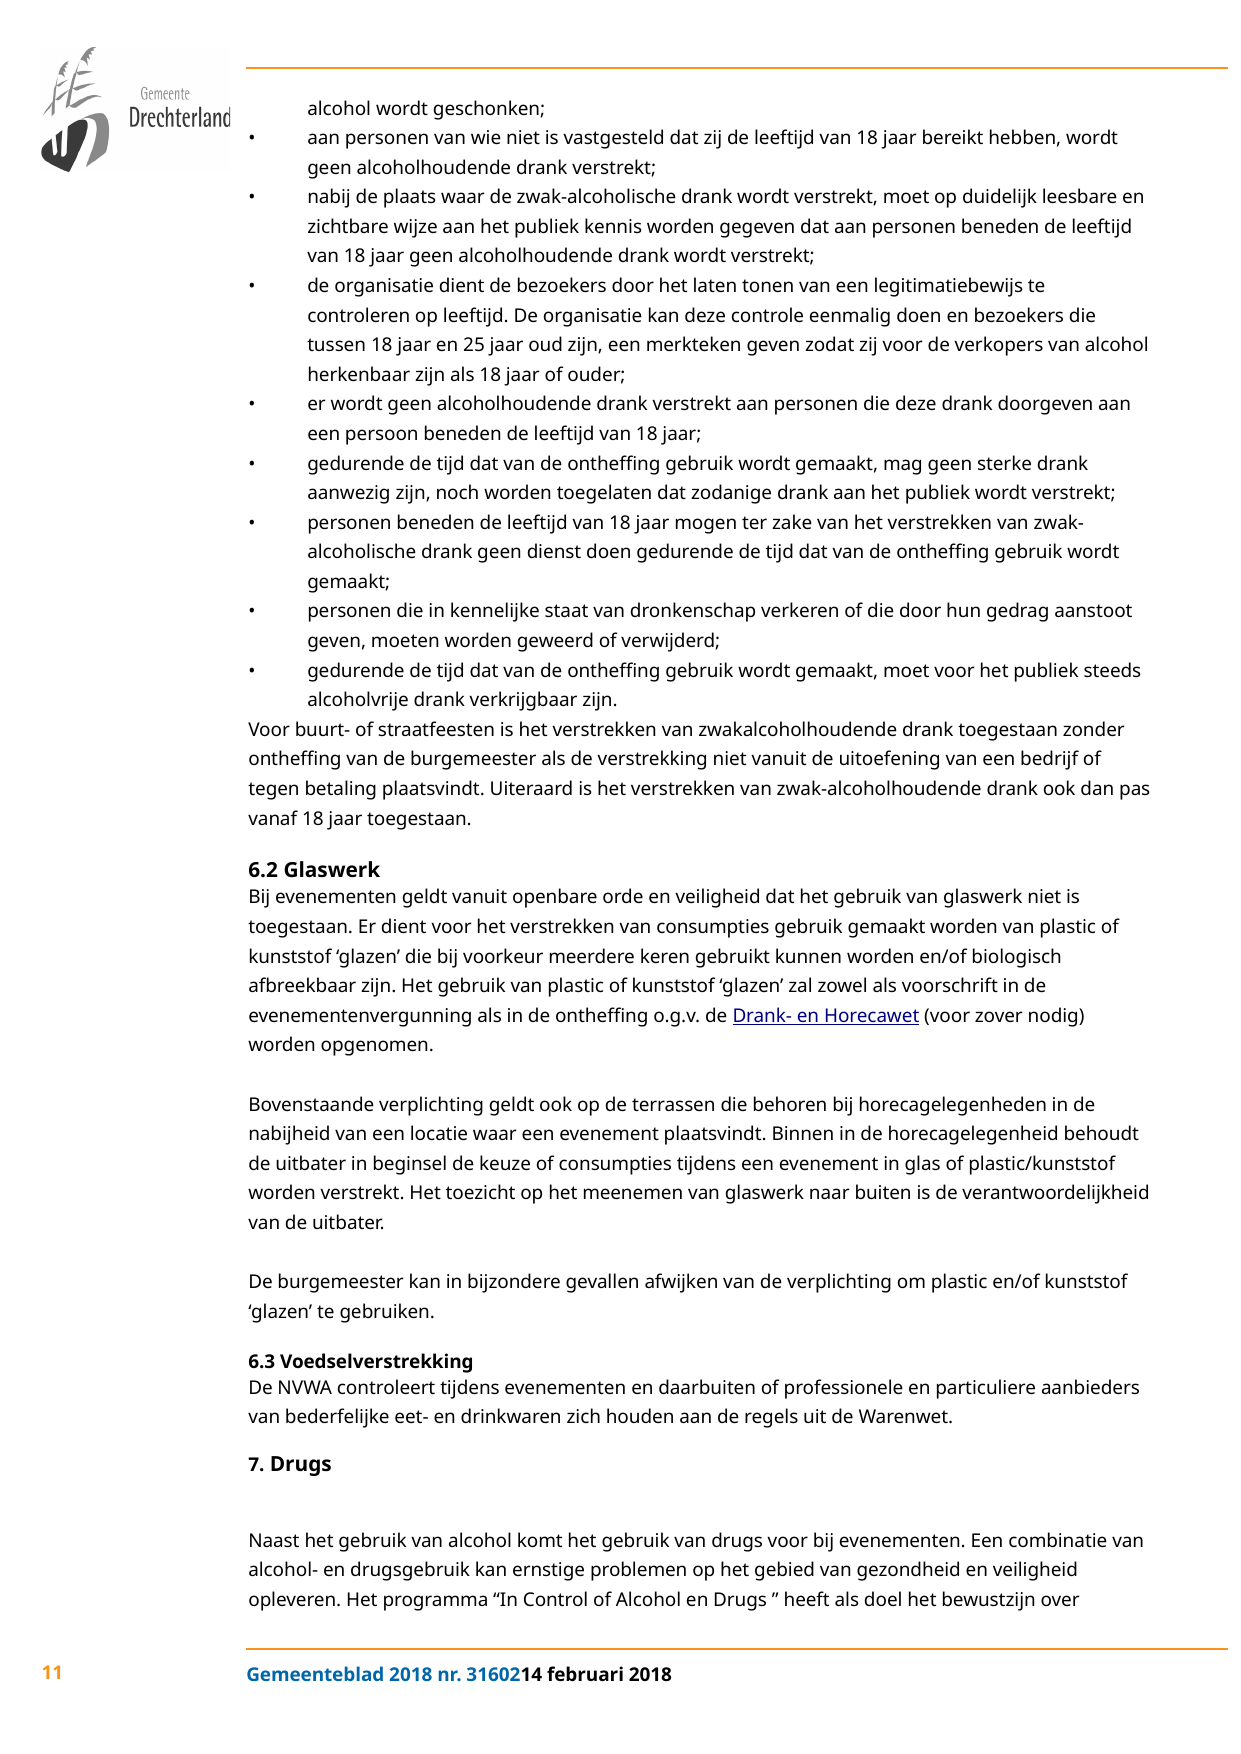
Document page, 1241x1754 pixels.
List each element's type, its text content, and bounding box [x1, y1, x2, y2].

text De NVWA controleert tijdens evenementen en daarbuiten of professionele en particuliere aanbieders van bederfelijke eet- en drinkwaren zich houden aan de regels uit de Warenwet. [248, 1374, 1152, 1429]
text Voor buurt- of straatfeesten is het verstrekken van zwakalcoholhoudende drank toegestaan zonder ontheffing van de burgemeester als de verstrekking niet vanuit de uitoefening van een bedrijf of tegen betaling plaatsvindt. Uiteraard is het verstrekken van zwak-alcoholhoudende drank ook dan pas vanaf 18 jaar toegestaan. [248, 716, 1152, 831]
list gedurende de tijd dat van de ontheffing gebruik wordt gemaakt, mag geen sterke drank aanwezig zijn, noch worden toegelaten dat zodanige drank aan het publiek wordt verstrekt; [248, 450, 1152, 505]
list de organisatie dient de bezoekers door het laten tonen van een legitimatiebewijs te controleren op leeftijd. De organisatie kan deze controle eenmalig doen en bezoekers die tussen 18 jaar en 25 jaar oud zijn, een merkteken geven zodat zij voor de verkopers van alcohol herkenbaar zijn als 18 jaar of ouder; [248, 272, 1152, 387]
text Naast het gebruik van alcohol komt het gebruik van drugs voor bij evenementen. Een combinatie van alcohol- en drugsgebruik kan ernstige problemen op het gebied van gezondheid en veiligheid opleveren. Het programma “In Control of Alcohol en Drugs ” heeft als doel het bewustzijn over [248, 1527, 1152, 1612]
list er wordt geen alcoholhoudende drank verstrekt aan personen die deze drank doorgeven aan een persoon beneden de leeftijd van 18 jaar; [248, 391, 1152, 446]
text 6.2 Glaswerk [248, 855, 1152, 884]
list alcohol wordt geschonken; [248, 95, 1152, 121]
list gedurende de tijd dat van de ontheffing gebruik wordt gemaakt, moet voor het publiek steeds alcoholvrije drank verkrijgbaar zijn. [248, 657, 1152, 712]
text Bij evenementen geldt vanuit openbare orde en veiligheid dat het gebruik van glaswerk niet is toegestaan. Er dient voor het verstrekken van consumpties gebruik gemaakt worden van plastic of kunststof ‘glazen’ die bij voorkeur meerdere keren gebruikt kunnen worden en/of biologisch afbreekbaar zijn. Het gebruik van plastic of kunststof ‘glazen’ zal zowel als voorschrift in de evenementenvergunning als in de ontheffing o.g.v. de Drank- en Horecawet (voor zover nodig) worden opgenomen. [248, 884, 1152, 1057]
text De burgemeester kan in bijzondere gevallen afwijken van de verplichting om plastic en/of kunststof ‘glazen’ te gebruiken. [248, 1268, 1152, 1323]
list nabij de plaats waar de zwak-alcoholische drank wordt verstrekt, moet op duidelijk leesbare en zichtbare wijze aan het publiek kennis worden gegeven dat aan personen beneden de leeftijd van 18 jaar geen alcoholhoudende drank wordt verstrekt; [248, 183, 1152, 268]
text 7. Drugs [248, 1449, 1152, 1478]
text Bovenstaande verplichting geldt ook op de terrassen die behoren bij horecagelegenheden in de nabijheid van een locatie waar een evenement plaatsvindt. Binnen in de horecagelegenheid behoudt de uitbater in beginsel de keuze of consumpties tijdens een evenement in glas of plastic/kunststof worden verstrekt. Het toezicht op het meenemen van glaswerk naar buiten is de verantwoordelijkheid van de uitbater. [248, 1091, 1152, 1235]
list personen die in kennelijke staat van dronkenschap verkeren of die door hun gedrag aanstoot geven, moeten worden geweerd of verwijderd; [248, 598, 1152, 653]
picture [41, 47, 231, 172]
list personen beneden de leeftijd van 18 jaar mogen ter zake van het verstrekken van zwak-alcoholische drank geen dienst doen gedurende de tijd dat van de ontheffing gebruik wordt gemaakt; [248, 509, 1152, 594]
text 6.3 Voedselverstrekking [248, 1348, 1152, 1374]
list aan personen van wie niet is vastgesteld dat zij de leeftijd van 18 jaar bereikt hebben, wordt geen alcoholhoudende drank verstrekt; [248, 124, 1152, 180]
